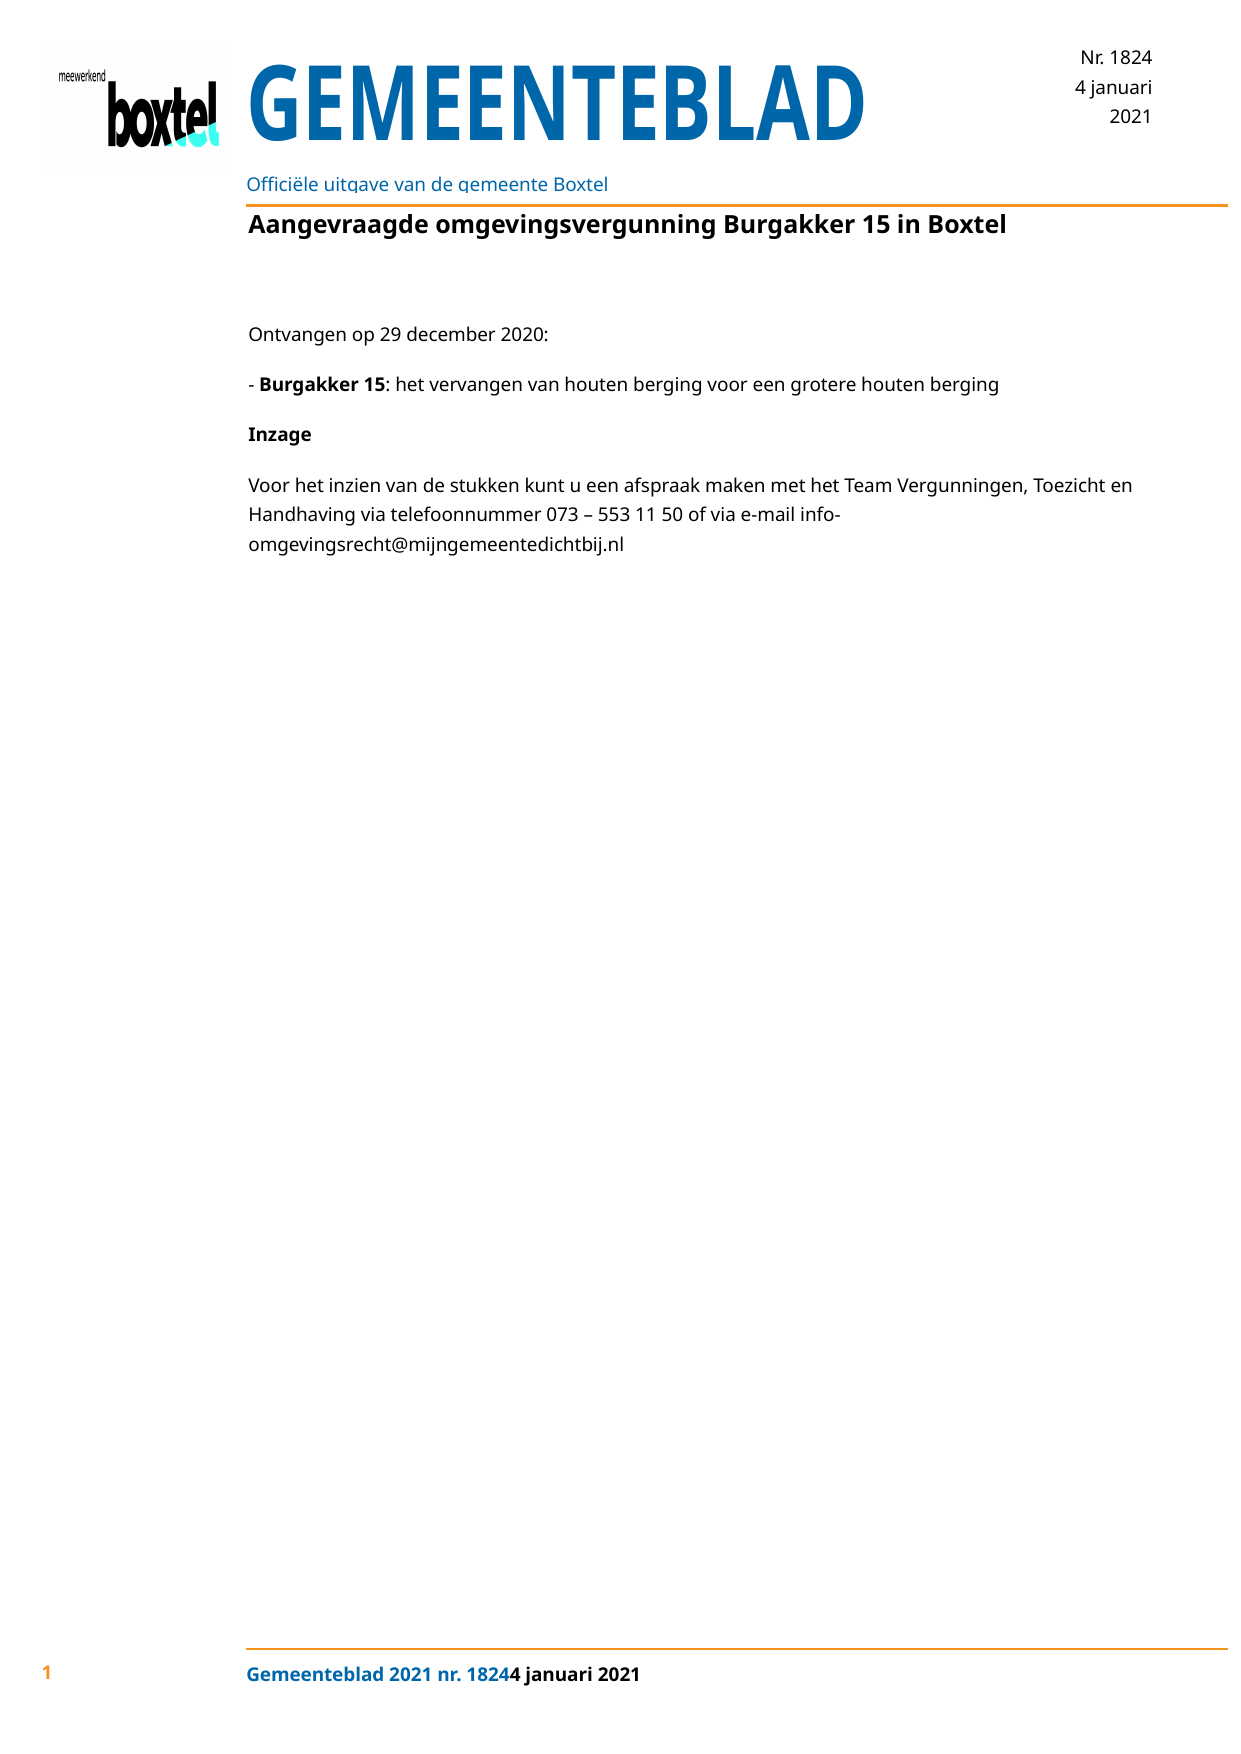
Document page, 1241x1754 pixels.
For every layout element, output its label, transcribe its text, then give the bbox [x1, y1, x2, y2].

text Inzage [248, 422, 1152, 447]
text Ontvangen op 29 december 2020: [248, 321, 1152, 346]
text Aangevraagde omgevingsvergunning Burgakker 15 in Boxtel [248, 207, 1152, 241]
picture [41, 47, 231, 172]
text Voor het inzien van de stukken kunt u een afspraak maken met het Team Vergunningen, Toezicht en Handhaving via telefoonnummer 073 – 553 11 50 of via e-mail info-omgevingsrecht@mijngemeentedichtbij.nl [248, 472, 1152, 557]
text - Burgakker 15: het vervangen van houten berging voor een grotere houten berging [248, 371, 1152, 397]
